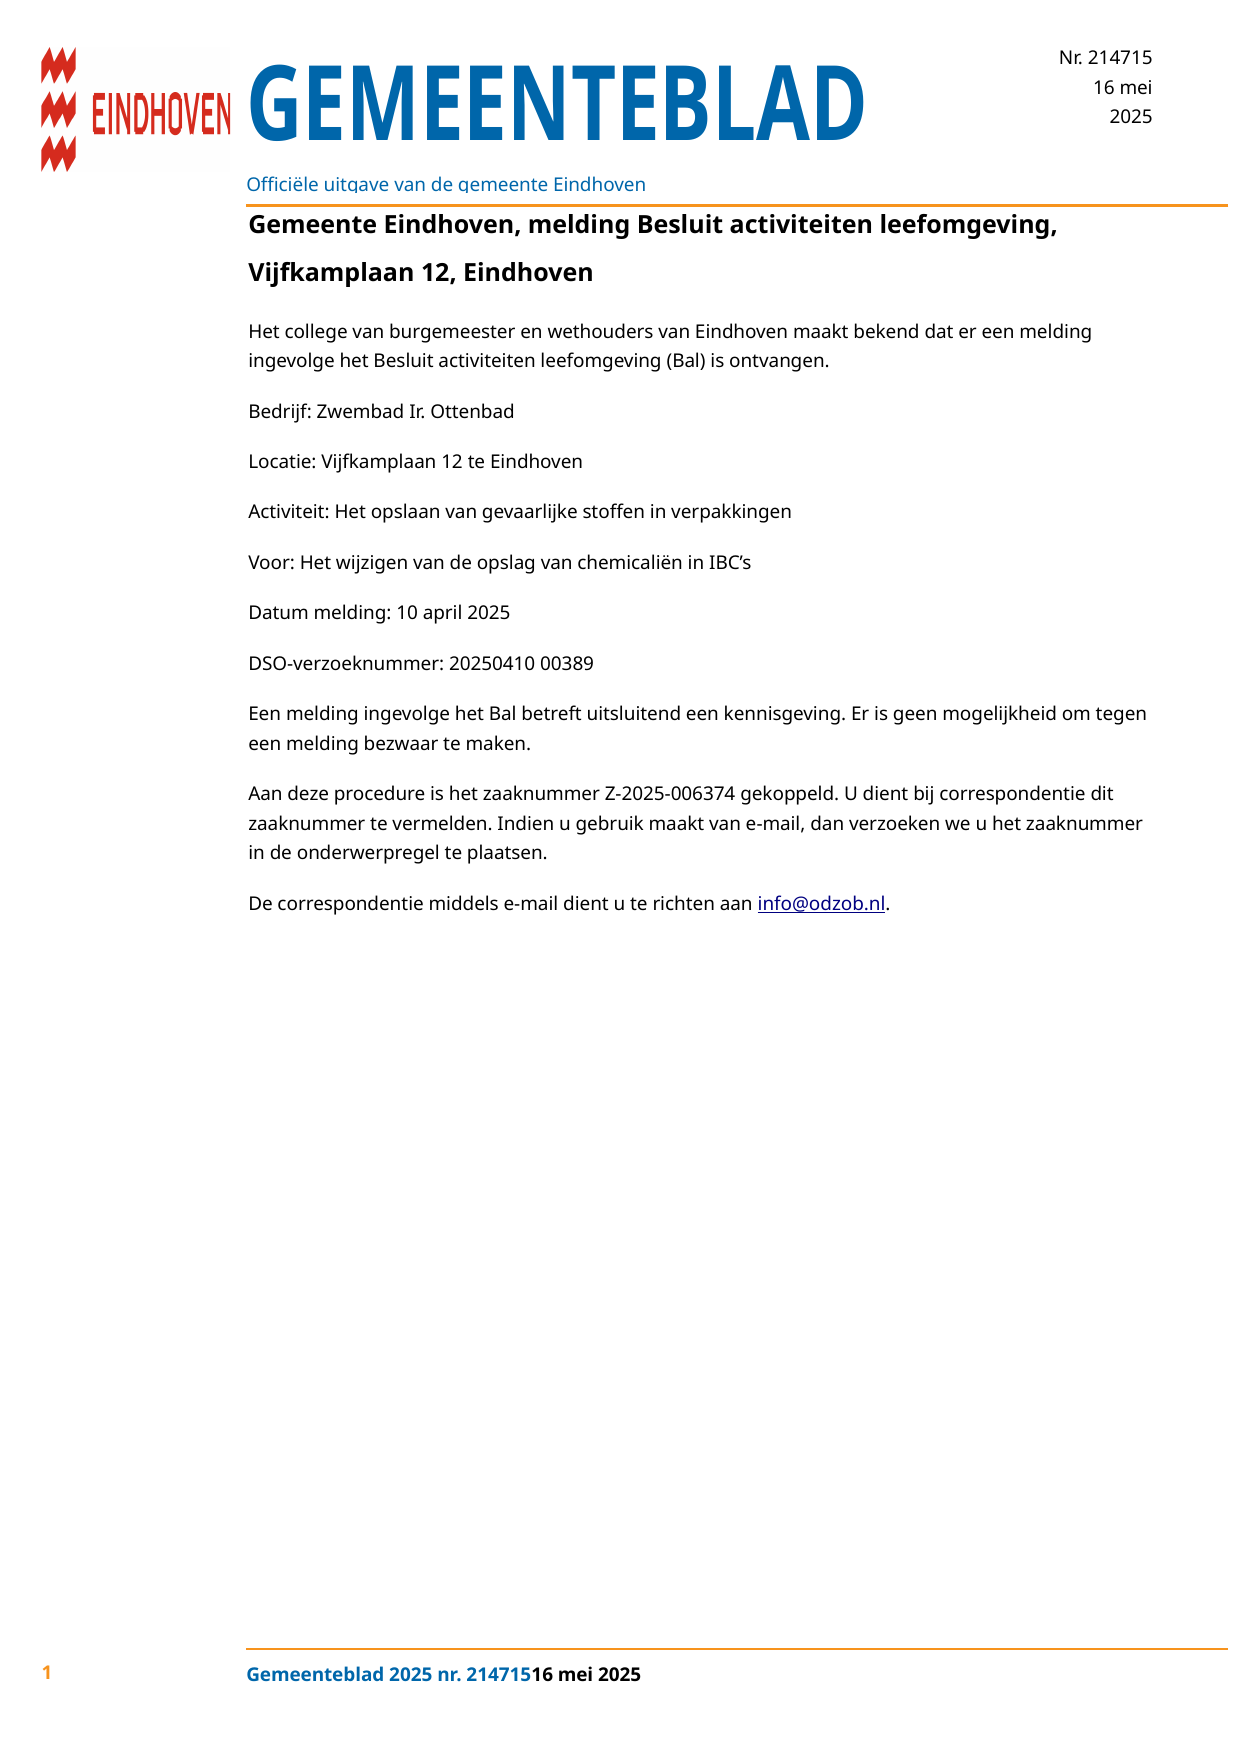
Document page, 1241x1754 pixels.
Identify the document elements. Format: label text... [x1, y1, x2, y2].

text Aan deze procedure is het zaaknummer Z-2025-006374 gekoppeld. U dient bij correspondentie dit zaaknummer te vermelden. Indien u gebruik maakt van e-mail, dan verzoeken we u het zaaknummer in de onderwerpregel te plaatsen. [248, 780, 1152, 865]
text Datum melding: 10 april 2025 [248, 599, 1152, 625]
text Het college van burgemeester en wethouders van Eindhoven maakt bekend dat er een melding ingevolge het Besluit activiteiten leefomgeving (Bal) is ontvangen. [248, 318, 1152, 373]
text Locatie: Vijfkamplaan 12 te Eindhoven [248, 448, 1152, 474]
picture [41, 47, 231, 172]
text Activiteit: Het opslaan van gevaarlijke stoffen in verpakkingen [248, 499, 1152, 524]
text De correspondentie middels e-mail dient u te richten aan info@odzob.nl. [248, 890, 1152, 916]
text Een melding ingevolge het Bal betreft uitsluitend een kennisgeving. Er is geen mogelijkheid om tegen een melding bezwaar te maken. [248, 700, 1152, 756]
text DSO-verzoeknummer: 20250410 00389 [248, 650, 1152, 676]
text Gemeente Eindhoven, melding Besluit activiteiten leefomgeving, Vijfkamplaan 12, Eindhoven [248, 207, 1152, 288]
text Voor: Het wijzigen van de opslag van chemicaliën in IBC’s [248, 549, 1152, 575]
text Bedrijf: Zwembad Ir. Ottenbad [248, 398, 1152, 424]
